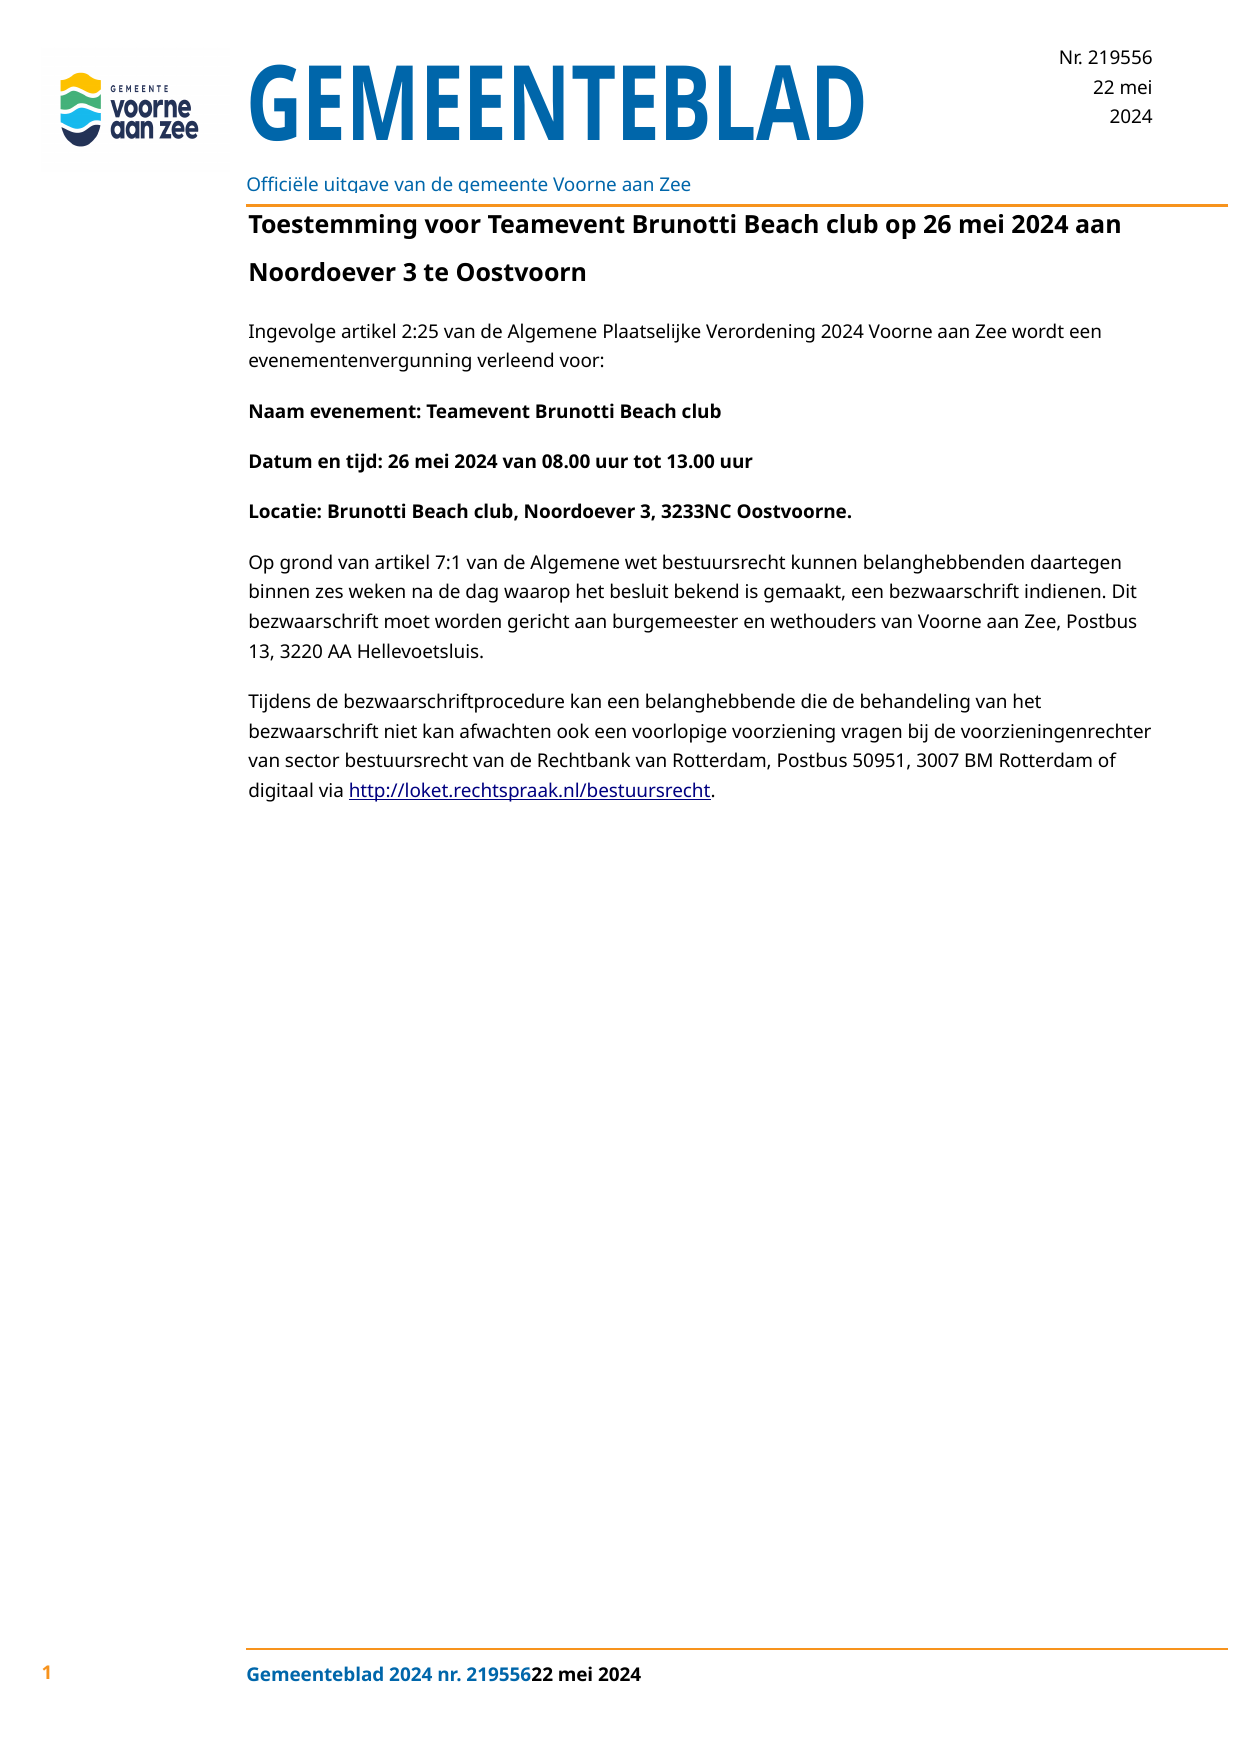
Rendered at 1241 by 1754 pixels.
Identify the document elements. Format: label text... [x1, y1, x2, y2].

text Naam evenement: Teamevent Brunotti Beach club [248, 398, 1152, 424]
text Toestemming voor Teamevent Brunotti Beach club op 26 mei 2024 aan Noordoever 3 te Oostvoorn [248, 207, 1152, 288]
text Datum en tijd: 26 mei 2024 van 08.00 uur tot 13.00 uur [248, 448, 1152, 474]
text Op grond van artikel 7:1 van de Algemene wet bestuursrecht kunnen belanghebbenden daartegen binnen zes weken na de dag waarop het besluit bekend is gemaakt, een bezwaarschrift indienen. Dit bezwaarschrift moet worden gericht aan burgemeester en wethouders van Voorne aan Zee, Postbus 13, 3220 AA Hellevoetsluis. [248, 549, 1152, 664]
text Ingevolge artikel 2:25 van de Algemene Plaatselijke Verordening 2024 Voorne aan Zee wordt een evenementenvergunning verleend voor: [248, 318, 1152, 373]
text Tijdens de bezwaarschriftprocedure kan een belanghebbende die de behandeling van het bezwaarschrift niet kan afwachten ook een voorlopige voorziening vragen bij de voorzieningenrechter van sector bestuursrecht van de Rechtbank van Rotterdam, Postbus 50951, 3007 BM Rotterdam of digitaal via http://loket.rechtspraak.nl/bestuursrecht. [248, 688, 1152, 803]
picture [41, 47, 231, 172]
text Locatie: Brunotti Beach club, Noordoever 3, 3233NC Oostvoorne. [248, 499, 1152, 524]
